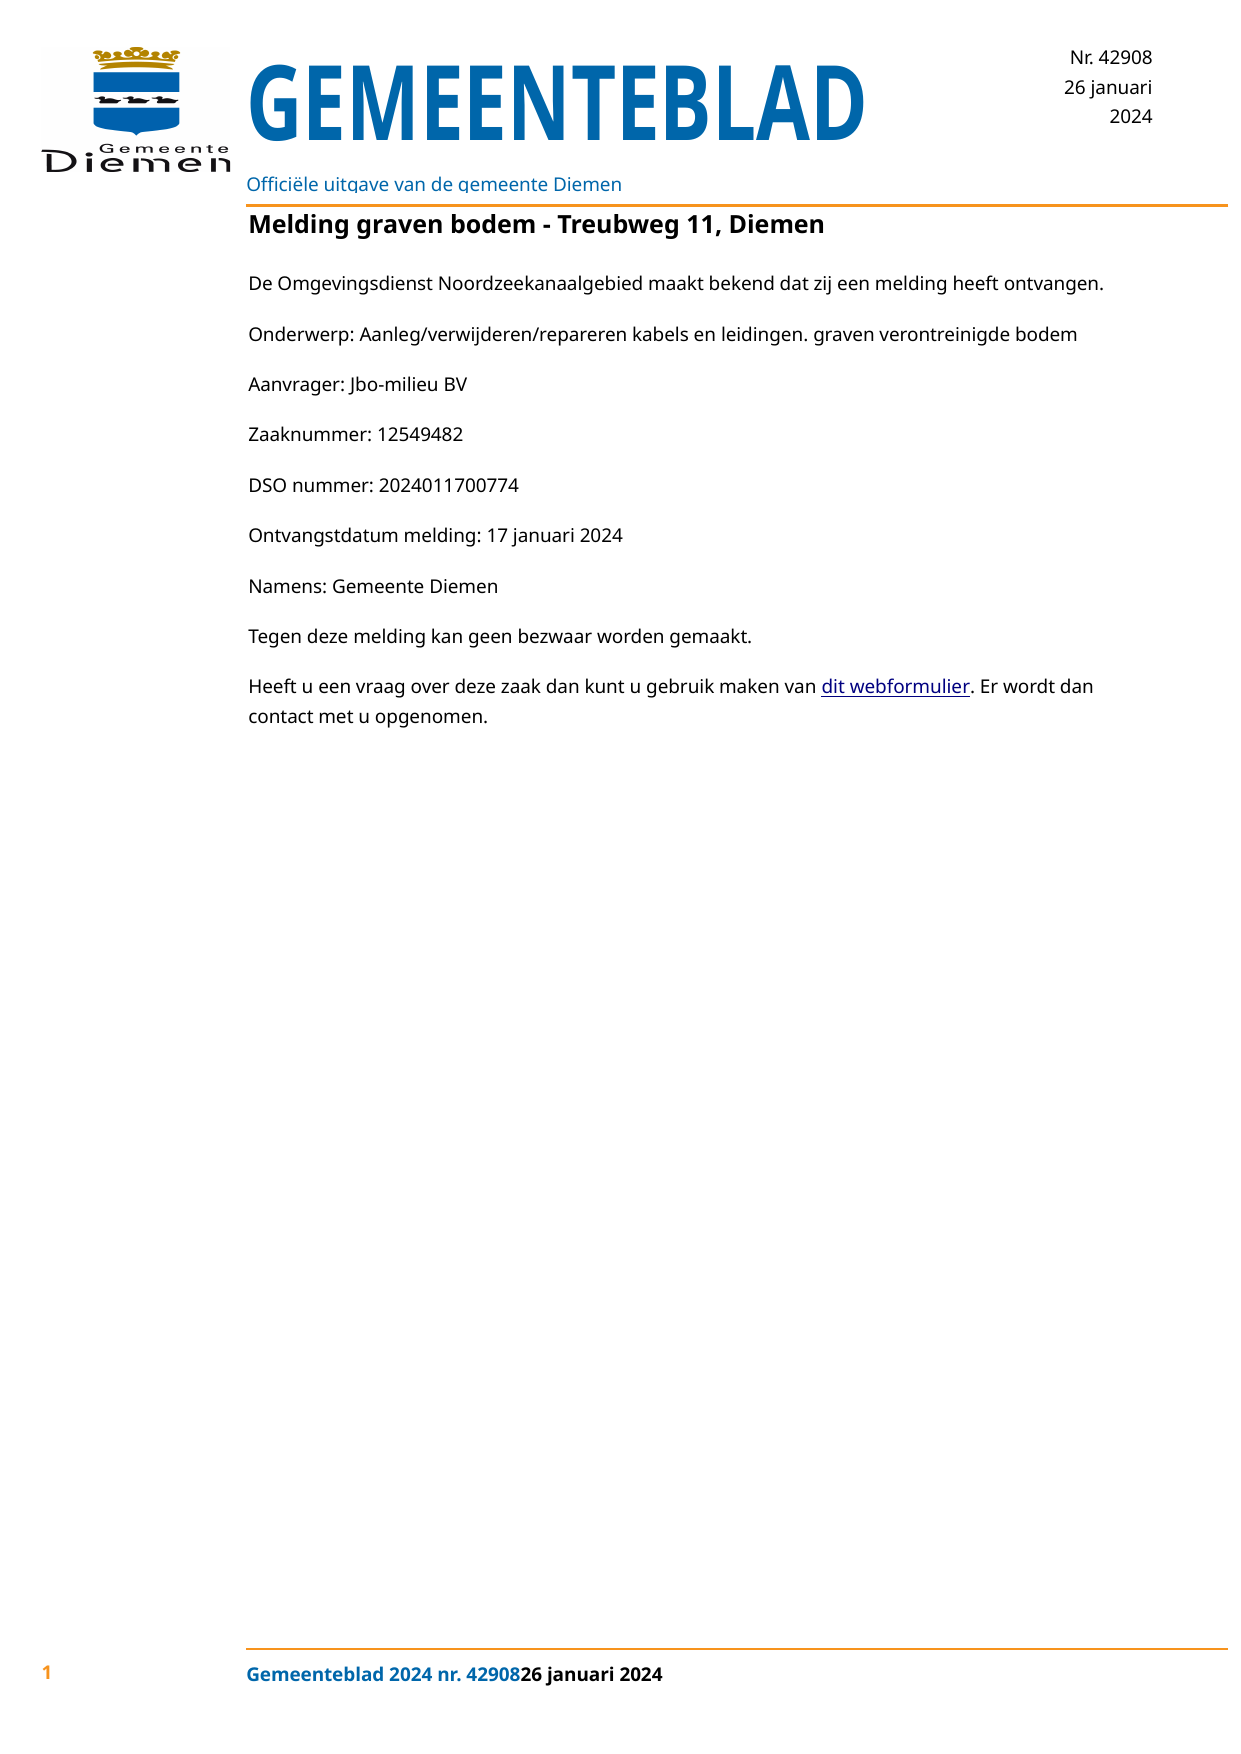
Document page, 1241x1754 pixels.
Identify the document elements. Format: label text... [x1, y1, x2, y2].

text Onderwerp: Aanleg/verwijderen/repareren kabels en leidingen. graven verontreinigde bodem [248, 321, 1152, 346]
text DSO nummer: 2024011700774 [248, 472, 1152, 498]
text Melding graven bodem - Treubweg 11, Diemen [248, 207, 1152, 241]
text Namens: Gemeente Diemen [248, 573, 1152, 598]
picture [41, 47, 231, 172]
text Aanvrager: Jbo-milieu BV [248, 371, 1152, 397]
text Heeft u een vraag over deze zaak dan kunt u gebruik maken van dit webformulier. Er wordt dan contact met u opgenomen. [248, 674, 1152, 729]
text Zaaknummer: 12549482 [248, 422, 1152, 447]
text Ontvangstdatum melding: 17 januari 2024 [248, 522, 1152, 548]
text Tegen deze melding kan geen bezwaar worden gemaakt. [248, 623, 1152, 649]
text De Omgevingsdienst Noordzeekanaalgebied maakt bekend dat zij een melding heeft ontvangen. [248, 270, 1152, 296]
